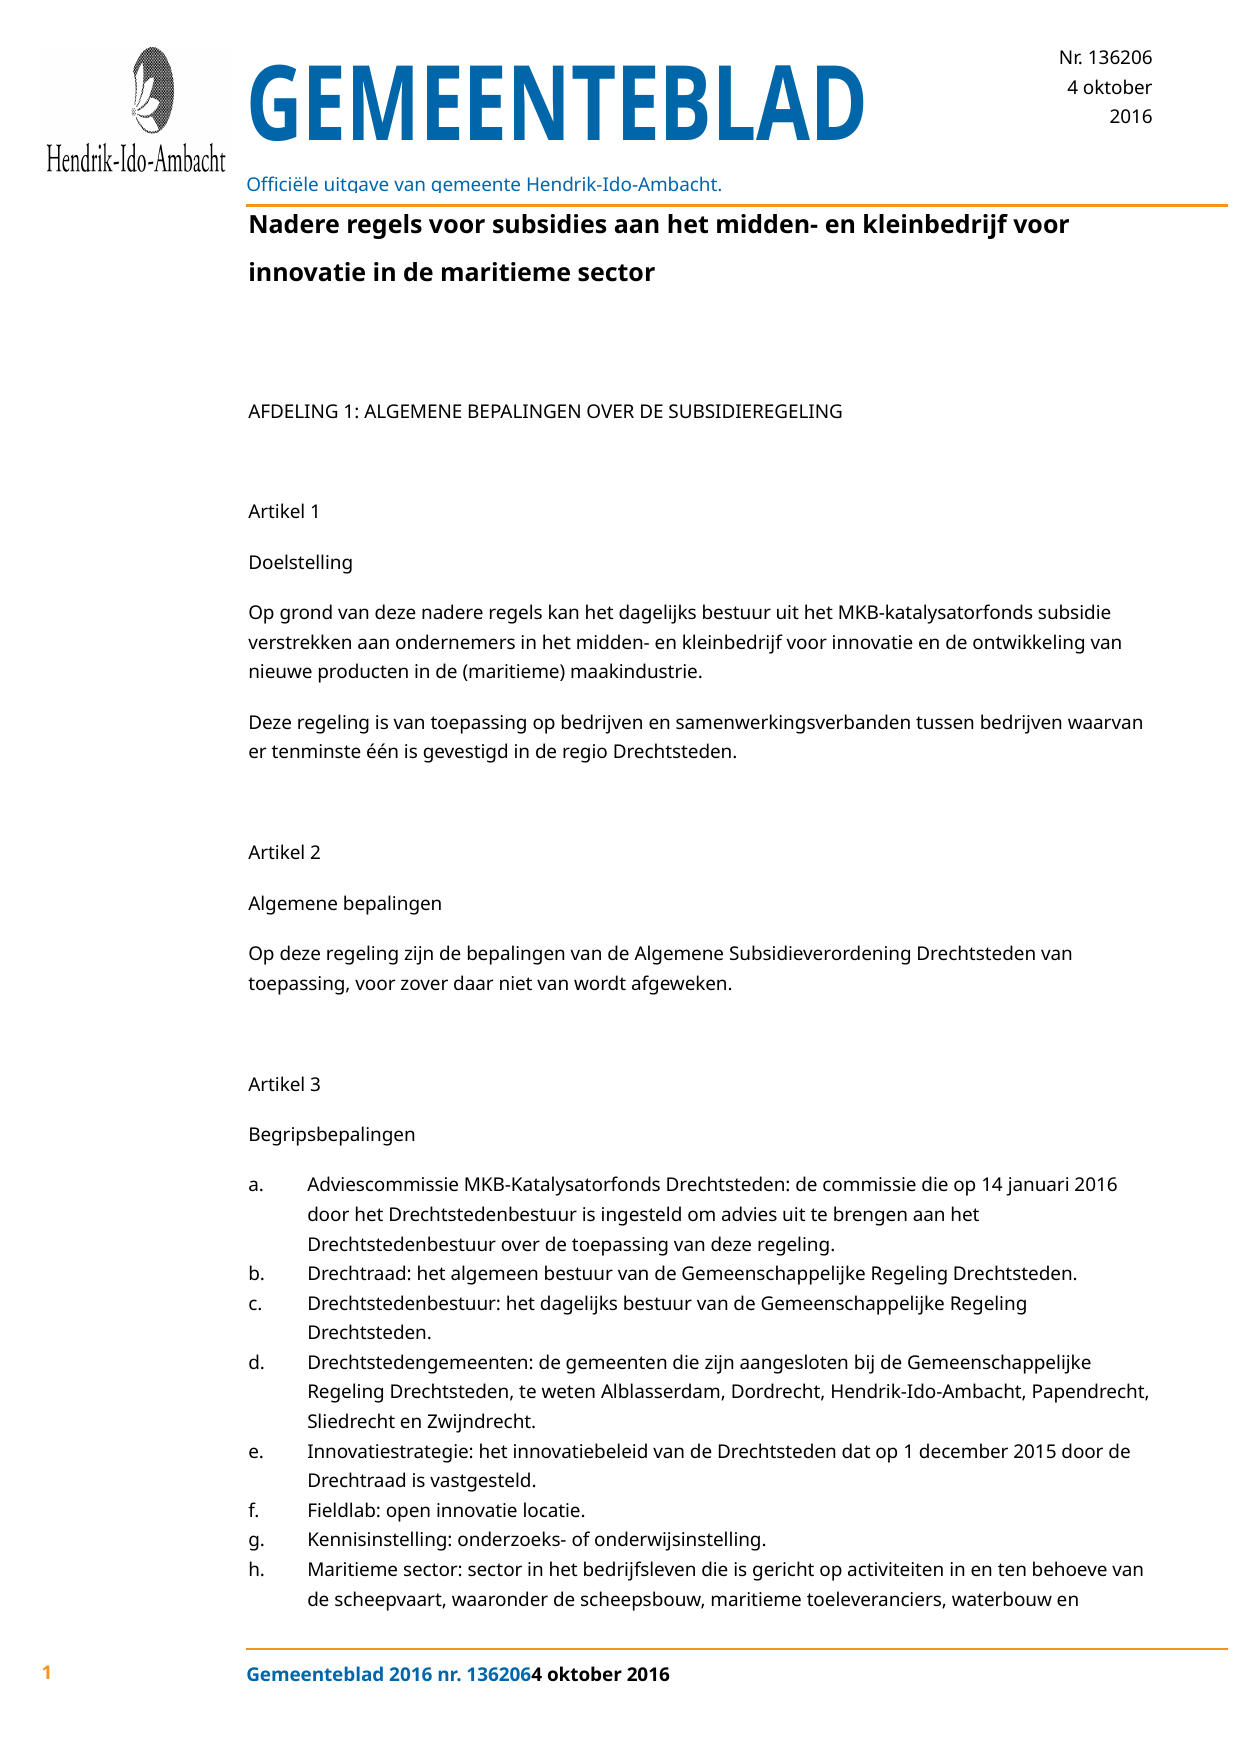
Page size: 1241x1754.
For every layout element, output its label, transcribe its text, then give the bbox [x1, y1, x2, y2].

list Innovatiestrategie: het innovatiebeleid van de Drechtsteden dat op 1 december 2015 door de Drechtraad is vastgesteld. [248, 1438, 1152, 1493]
list Drechtstedengemeenten: de gemeenten die zijn aangesloten bij de Gemeenschappelijke Regeling Drechtsteden, te weten Alblasserdam, Dordrecht, Hendrik-Ido-Ambacht, Papendrecht, Sliedrecht en Zwijndrecht. [248, 1349, 1152, 1434]
text Artikel 1 [248, 499, 1152, 524]
text Begripsbepalingen [248, 1121, 1152, 1147]
list Kennisinstelling: onderzoeks- of onderwijsinstelling. [248, 1527, 1152, 1552]
text Nadere regels voor subsidies aan het midden- en kleinbedrijf voor innovatie in de maritieme sector [248, 207, 1152, 288]
text Op deze regeling zijn de bepalingen van de Algemene Subsidieverordening Drechtsteden van toepassing, voor zover daar niet van wordt afgeweken. [248, 940, 1152, 996]
list Fieldlab: open innovatie locatie. [248, 1497, 1152, 1523]
text Artikel 3 [248, 1071, 1152, 1097]
text Deze regeling is van toepassing op bedrijven en samenwerkingsverbanden tussen bedrijven waarvan er tenminste één is gevestigd in de regio Drechtsteden. [248, 709, 1152, 764]
text AFDELING 1: ALGEMENE BEPALINGEN OVER DE SUBSIDIEREGELING [248, 398, 1152, 424]
list Adviescommissie MKB-Katalysatorfonds Drechtsteden: de commissie die op 14 januari 2016 door het Drechtstedenbestuur is ingesteld om advies uit te brengen aan het Drechtstedenbestuur over de toepassing van deze regeling. [248, 1172, 1152, 1257]
list Drechtraad: het algemeen bestuur van de Gemeenschappelijke Regeling Drechtsteden. [248, 1260, 1152, 1286]
picture [41, 47, 231, 172]
text Op grond van deze nadere regels kan het dagelijks bestuur uit het MKB-katalysatorfonds subsidie verstrekken aan ondernemers in het midden- en kleinbedrijf voor innovatie en de ontwikkeling van nieuwe producten in de (maritieme) maakindustrie. [248, 599, 1152, 684]
text Artikel 2 [248, 839, 1152, 865]
list Maritieme sector: sector in het bedrijfsleven die is gericht op activiteiten in en ten behoeve van de scheepvaart, waaronder de scheepsbouw, maritieme toeleveranciers, waterbouw en [248, 1556, 1152, 1612]
text Algemene bepalingen [248, 890, 1152, 916]
text Doelstelling [248, 549, 1152, 575]
list Drechtstedenbestuur: het dagelijks bestuur van de Gemeenschappelijke Regeling Drechtsteden. [248, 1290, 1152, 1345]
